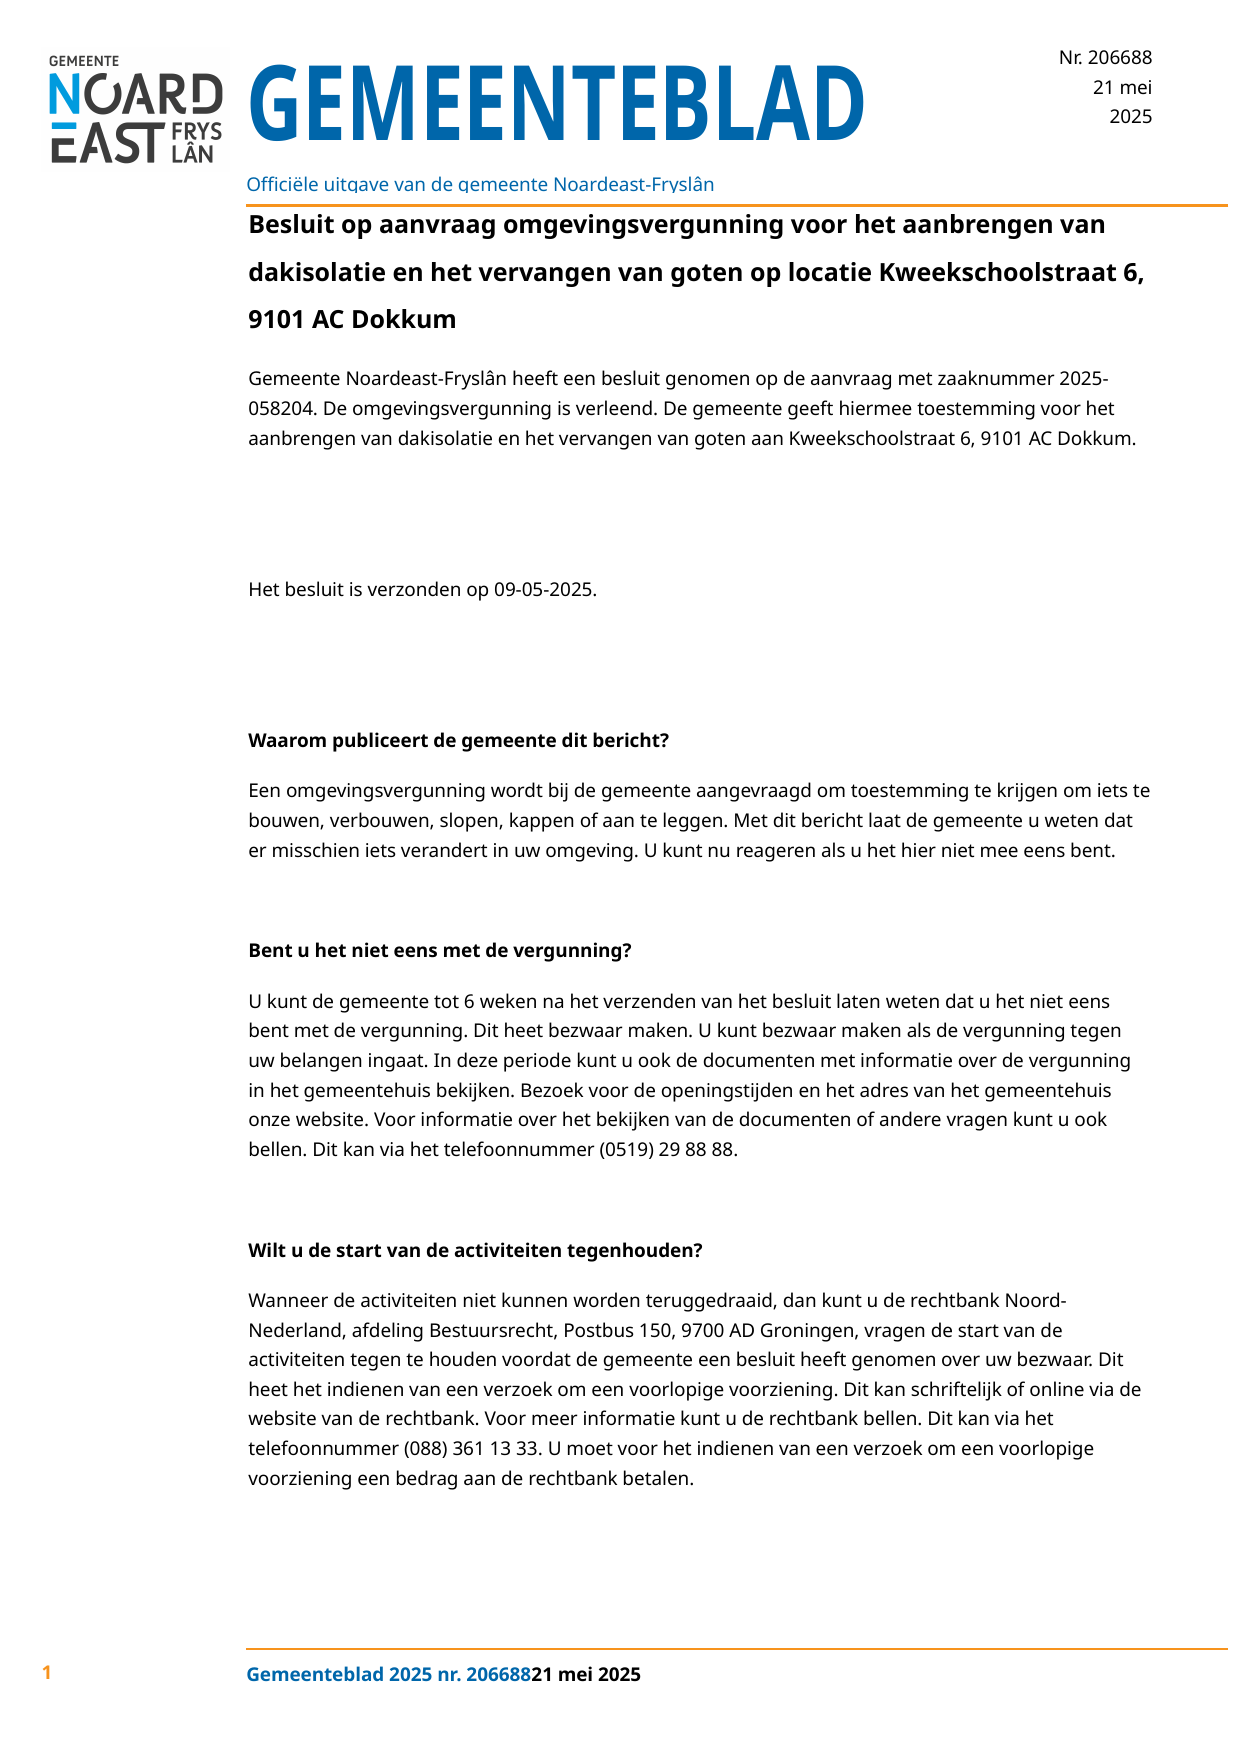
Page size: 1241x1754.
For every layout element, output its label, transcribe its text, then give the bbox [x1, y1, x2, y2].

text Het besluit is verzonden op 09-05-2025. [248, 576, 1152, 602]
text Besluit op aanvraag omgevingsvergunning voor het aanbrengen van dakisolatie en het vervangen van goten op locatie Kweekschoolstraat 6, 9101 AC Dokkum [248, 207, 1152, 336]
picture [41, 47, 231, 172]
text U kunt de gemeente tot 6 weken na het verzenden van het besluit laten weten dat u het niet eens bent met de vergunning. Dit heet bezwaar maken. U kunt bezwaar maken als de vergunning tegen uw belangen ingaat. In deze periode kunt u ook de documenten met informatie over de vergunning in het gemeentehuis bekijken. Bezoek voor de openingstijden en het adres van het gemeentehuis onze website. Voor informatie over het bekijken van de documenten of andere vragen kunt u ook bellen. Dit kan via het telefoonnummer (0519) 29 88 88. [248, 988, 1152, 1162]
text Gemeente Noardeast-Fryslân heeft een besluit genomen op de aanvraag met zaaknummer 2025-058204. De omgevingsvergunning is verleend. De gemeente geeft hiermee toestemming voor het aanbrengen van dakisolatie en het vervangen van goten aan Kweekschoolstraat 6, 9101 AC Dokkum. [248, 366, 1152, 450]
text Bent u het niet eens met de vergunning? [248, 938, 1152, 963]
text Wanneer de activiteiten niet kunnen worden teruggedraaid, dan kunt u de rechtbank Noord-Nederland, afdeling Bestuursrecht, Postbus 150, 9700 AD Groningen, vragen de start van de activiteiten tegen te houden voordat de gemeente een besluit heeft genomen over uw bezwaar. Dit heet het indienen van een verzoek om een voorlopige voorziening. Dit kan schriftelijk of online via de website van de rechtbank. Voor meer informatie kunt u de rechtbank bellen. Dit kan via het telefoonnummer (088) 361 13 33. U moet voor het indienen van een verzoek om een voorlopige voorziening een bedrag aan de rechtbank betalen. [248, 1287, 1152, 1490]
text Wilt u de start van de activiteiten tegenhouden? [248, 1237, 1152, 1262]
text Een omgevingsvergunning wordt bij de gemeente aangevraagd om toestemming te krijgen om iets te bouwen, verbouwen, slopen, kappen of aan te leggen. Met dit bericht laat de gemeente u weten dat er misschien iets verandert in uw omgeving. U kunt nu reageren als u het hier niet mee eens bent. [248, 778, 1152, 862]
text Waarom publiceert de gemeente dit bericht? [248, 727, 1152, 753]
